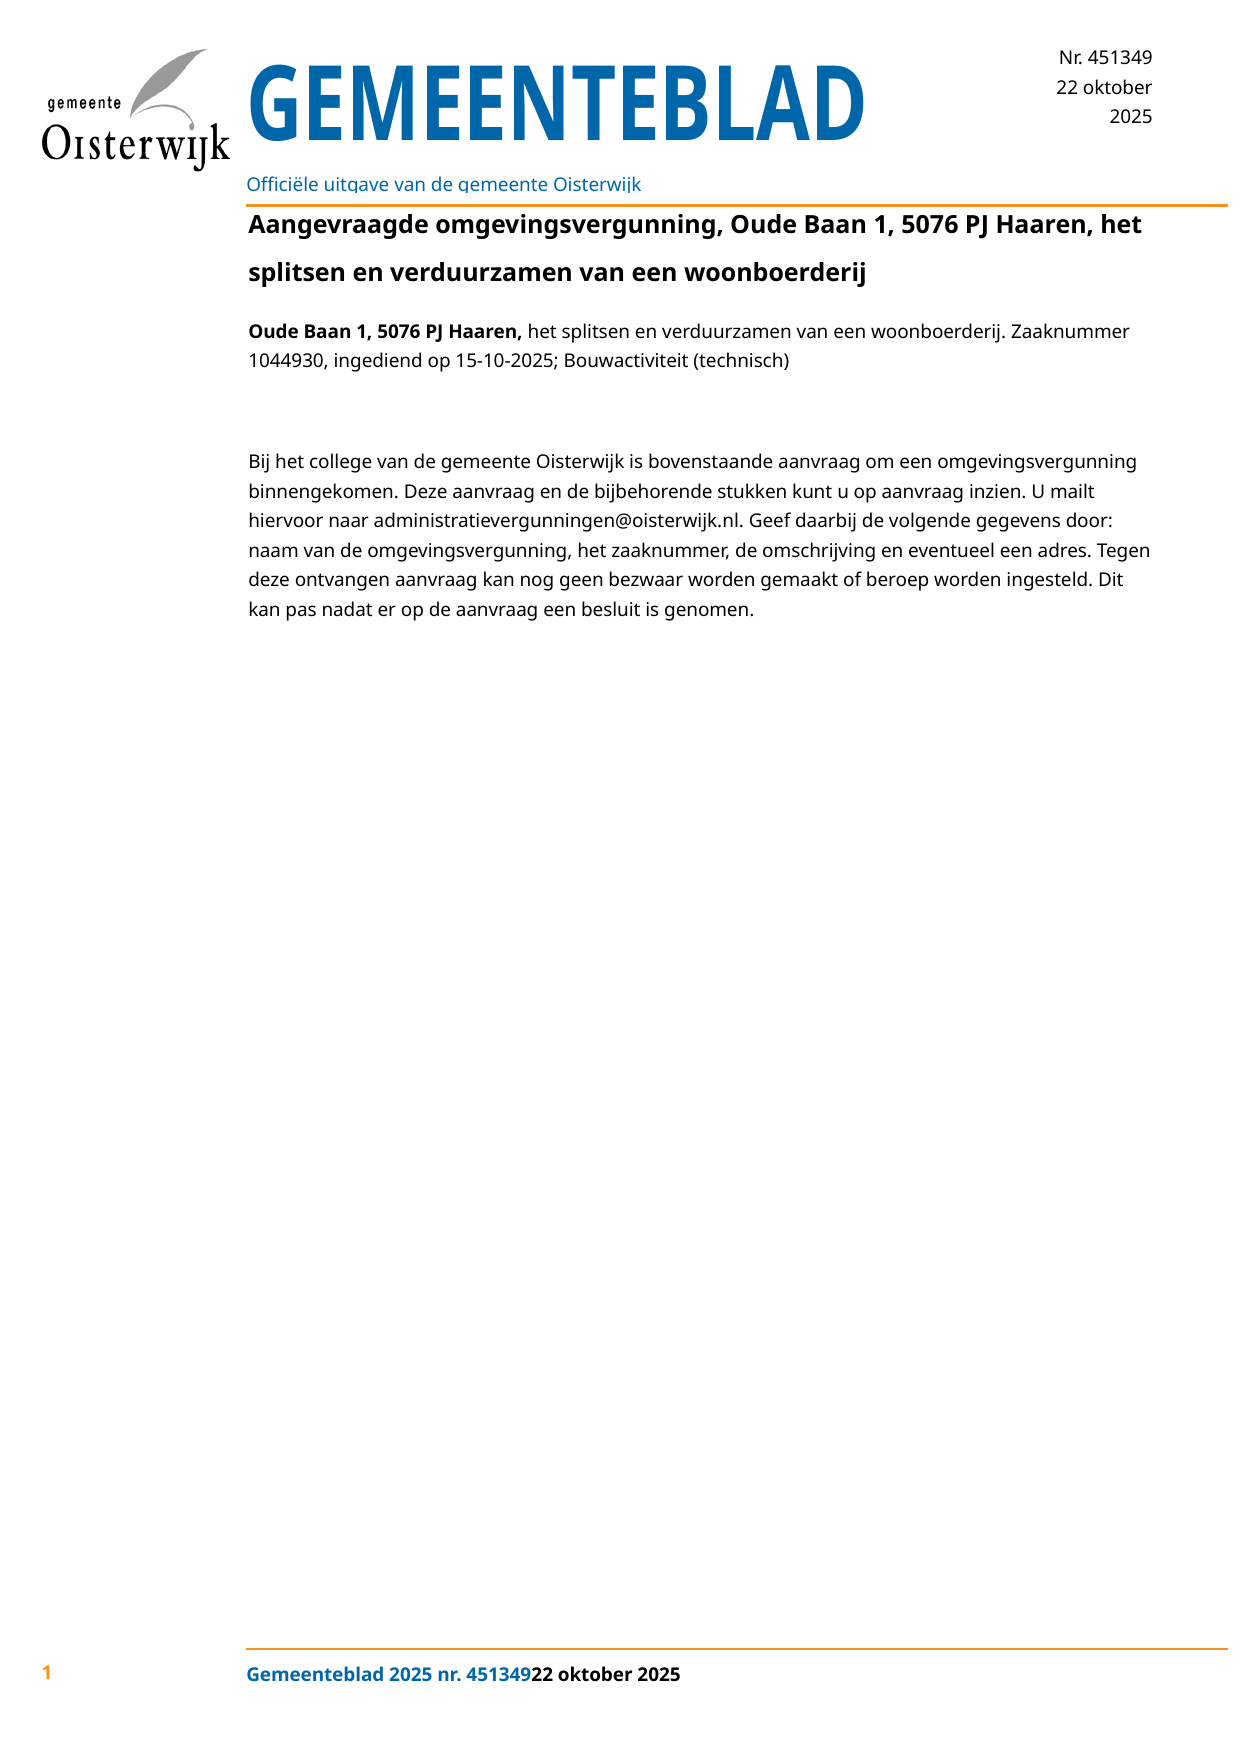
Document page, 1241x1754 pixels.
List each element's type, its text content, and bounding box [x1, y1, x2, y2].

picture [41, 47, 231, 172]
text Aangevraagde omgevingsvergunning, Oude Baan 1, 5076 PJ Haaren, het splitsen en verduurzamen van een woonboerderij [248, 207, 1152, 288]
text Oude Baan 1, 5076 PJ Haaren, het splitsen en verduurzamen van een woonboerderij. Zaaknummer 1044930, ingediend op 15-10-2025; Bouwactiviteit (technisch) [248, 318, 1152, 373]
text Bij het college van de gemeente Oisterwijk is bovenstaande aanvraag om een omgevingsvergunning binnengekomen. Deze aanvraag en de bijbehorende stukken kunt u op aanvraag inzien. U mailt hiervoor naar administratievergunningen@oisterwijk.nl. Geef daarbij de volgende gegevens door: naam van de omgevingsvergunning, het zaaknummer, de omschrijving en eventueel een adres. Tegen deze ontvangen aanvraag kan nog geen bezwaar worden gemaakt of beroep worden ingesteld. Dit kan pas nadat er op de aanvraag een besluit is genomen. [248, 448, 1152, 622]
